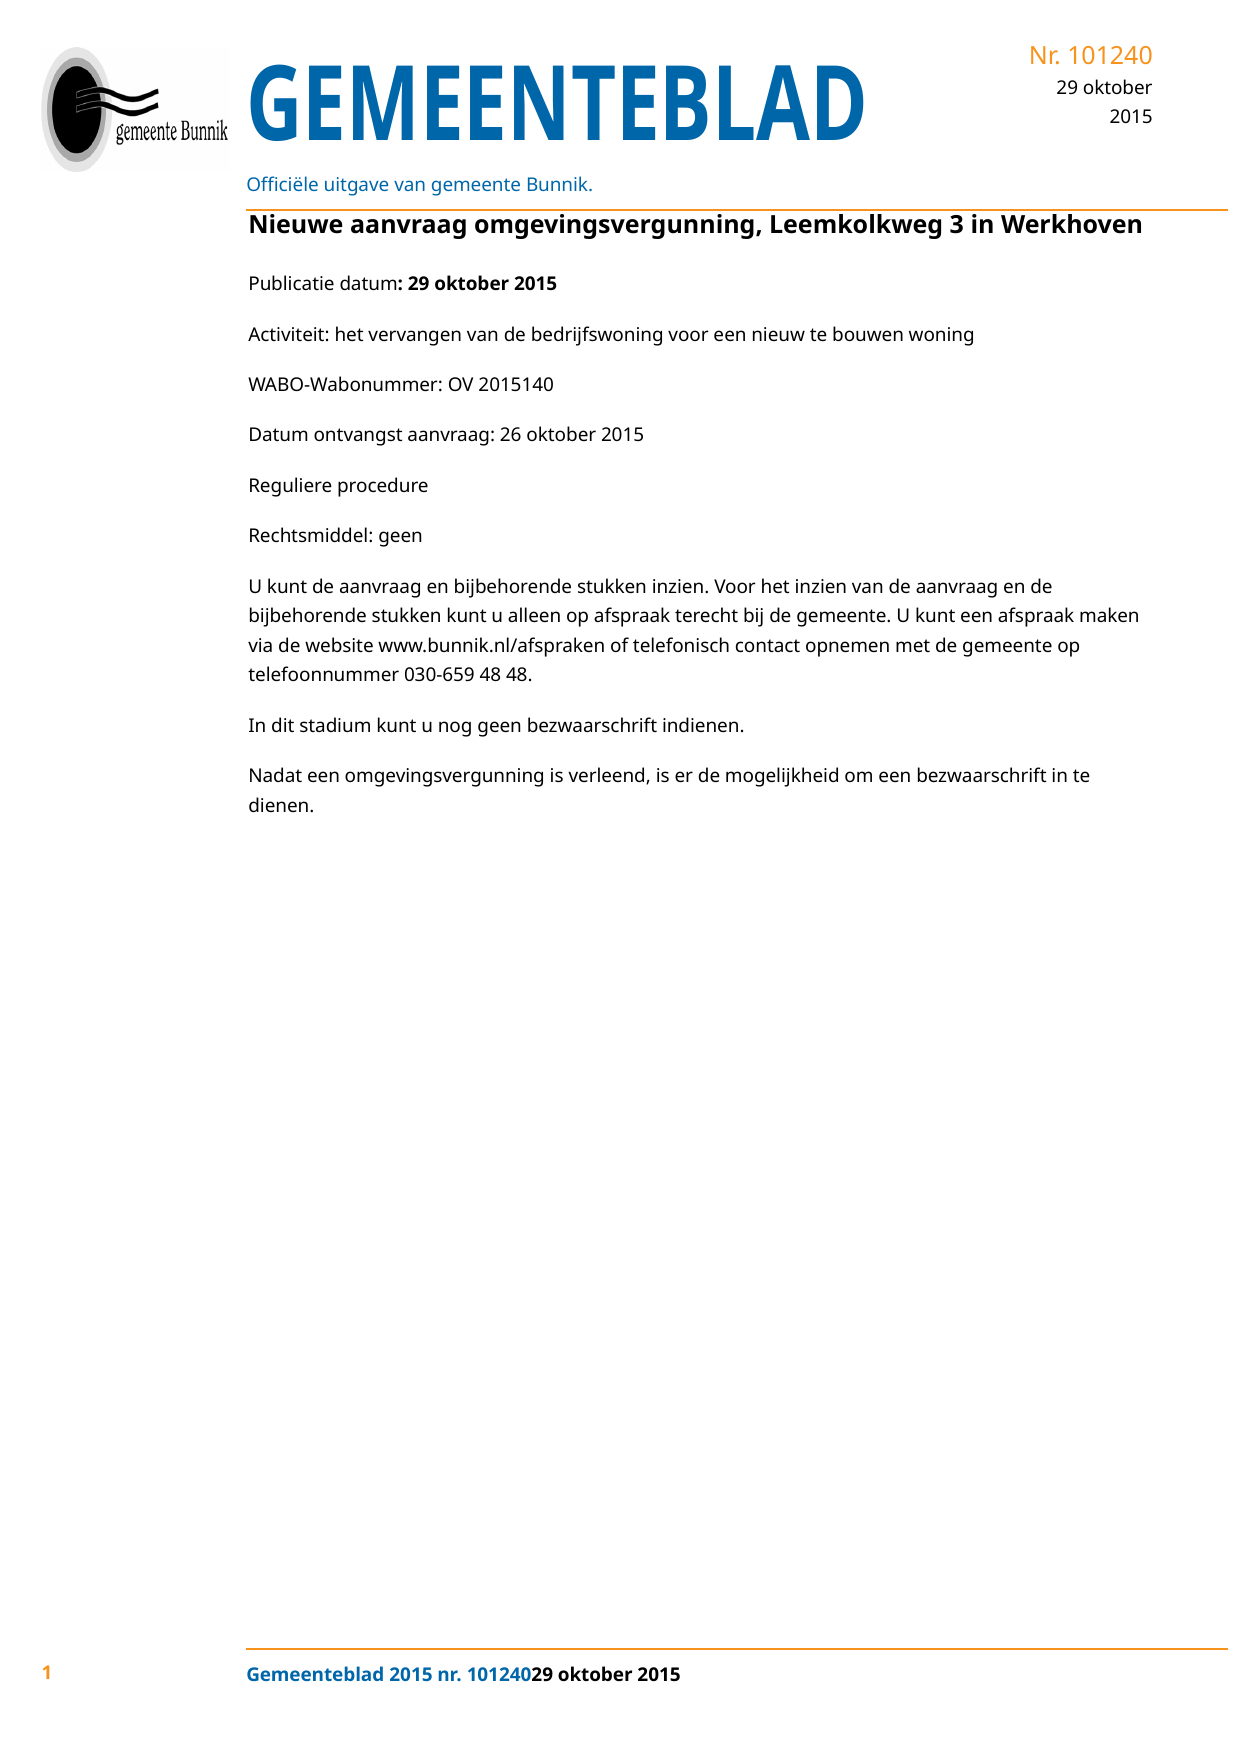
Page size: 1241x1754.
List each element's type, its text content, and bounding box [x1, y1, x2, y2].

text In dit stadium kunt u nog geen bezwaarschrift indienen. [248, 712, 1152, 738]
text Rechtsmiddel: geen [248, 522, 1152, 548]
text Nieuwe aanvraag omgevingsvergunning, Leemkolkweg 3 in Werkhoven [248, 211, 1152, 241]
text Nadat een omgevingsvergunning is verleend, is er de mogelijkheid om een bezwaarschrift in te dienen. [248, 762, 1152, 818]
text WABO-Wabonummer: OV 2015140 [248, 371, 1152, 397]
text Publicatie datum: 29 oktober 2015 [248, 270, 1152, 296]
text Datum ontvangst aanvraag: 26 oktober 2015 [248, 422, 1152, 447]
text U kunt de aanvraag en bijbehorende stukken inzien. Voor het inzien van de aanvraag en de bijbehorende stukken kunt u alleen op afspraak terecht bij de gemeente. U kunt een afspraak maken via de website www.bunnik.nl/afspraken of telefonisch contact opnemen met de gemeente op telefoonnummer 030-659 48 48. [248, 573, 1152, 687]
text Reguliere procedure [248, 472, 1152, 498]
picture [41, 47, 231, 172]
text Activiteit: het vervangen van de bedrijfswoning voor een nieuw te bouwen woning [248, 321, 1152, 346]
